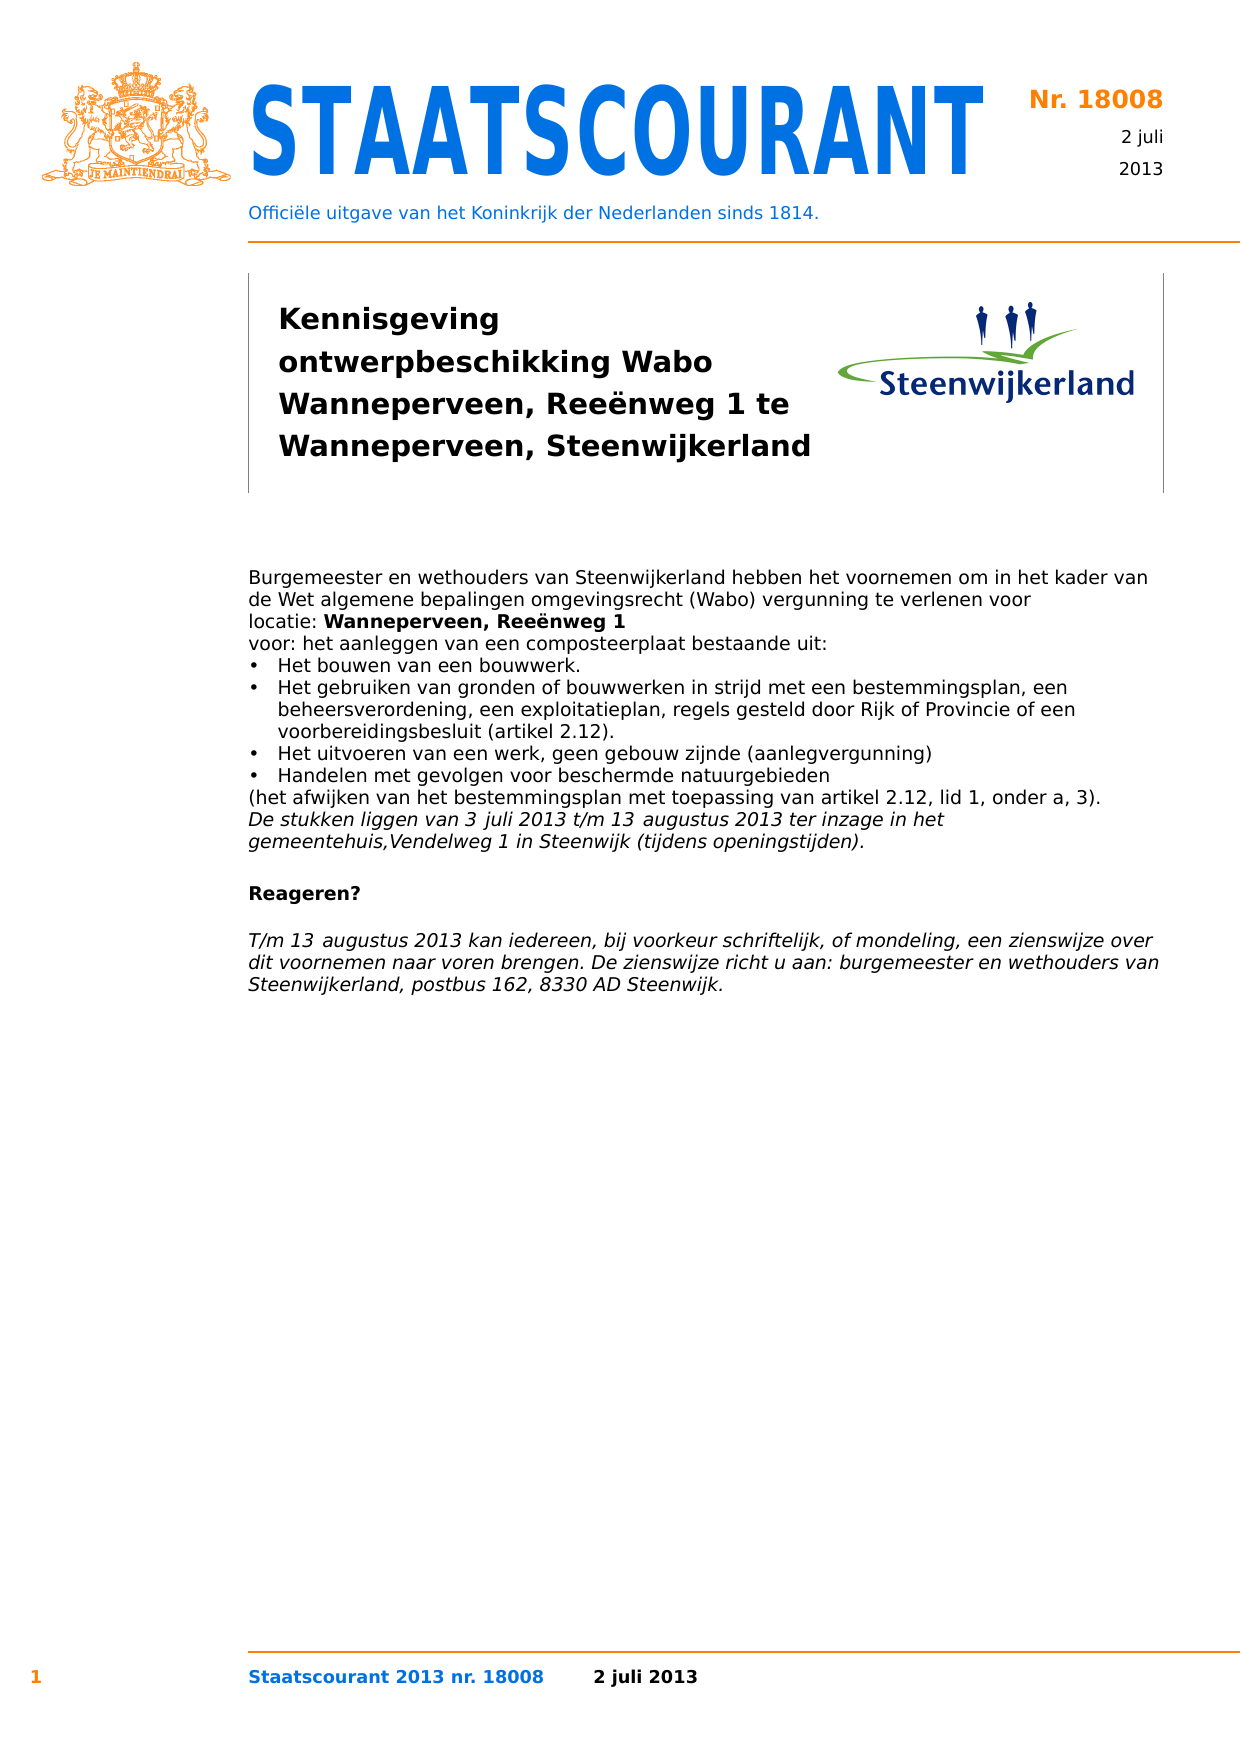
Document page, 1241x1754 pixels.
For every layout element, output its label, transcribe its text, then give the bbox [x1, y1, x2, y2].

table_cell 2013 [998, 153, 1240, 203]
text • Het gebruiken van gronden of bouwwerken in strijd met een bestemmingsplan, een beheersverordening, een exploitatieplan, regels gesteld door Rijk of Provincie of een voorbereidingsbesluit (artikel 2.12). [248, 677, 1163, 743]
text • Het uitvoeren van een werk, geen gebouw zijnde (aanlegvergunning) [248, 743, 1163, 765]
text (het afwijken van het bestemmingsplan met toepassing van artikel 2.12, lid 1, onder a, 3). [248, 787, 1163, 809]
picture [838, 302, 1134, 403]
text De stukken liggen van 3 juli 2013 t/m 13 augustus 2013 ter inzage in het gemeentehuis,Vendelweg 1 in Steenwijk (tijdens openingstijden). [248, 809, 1163, 853]
table_header Nr. 18008 [998, 62, 1240, 121]
picture [41, 62, 231, 186]
text T/m 13 augustus 2013 kan iedereen, bij voorkeur schriftelijk, of mondeling, een zienswijze over dit voornemen naar voren brengen. De zienswijze richt u aan: burgemeester en wethouders van Steenwijkerland, postbus 162, 8330 AD Steenwijk. [248, 930, 1163, 996]
subtitle Reageren? [248, 883, 1163, 905]
table_header [25, 62, 248, 241]
text Burgemeester en wethouders van Steenwijkerland hebben het voornemen om in het kader van de Wet algemene bepalingen omgevingsrecht (Wabo) vergunning te verlenen voor [248, 567, 1163, 611]
table_cell Officiële uitgave van het Koninkrijk der Nederlanden sinds 1814. [248, 203, 1240, 241]
table_cell 2 juli [998, 121, 1240, 153]
text • Het bouwen van een bouwwerk. [248, 655, 1163, 677]
text voor: het aanleggen van een composteerplaat bestaande uit: [248, 633, 1163, 655]
text • Handelen met gevolgen voor beschermde natuurgebieden [248, 765, 1163, 787]
table_header STAATSCOURANT [248, 62, 998, 203]
text locatie: Wanneperveen, Reeënweg 1 [248, 611, 1163, 633]
subtitle Kennisgeving ontwerpbeschikking Wabo Wanneperveen, Reeënweg 1 te Wanneperveen, Steenwijkerland [249, 273, 1163, 493]
